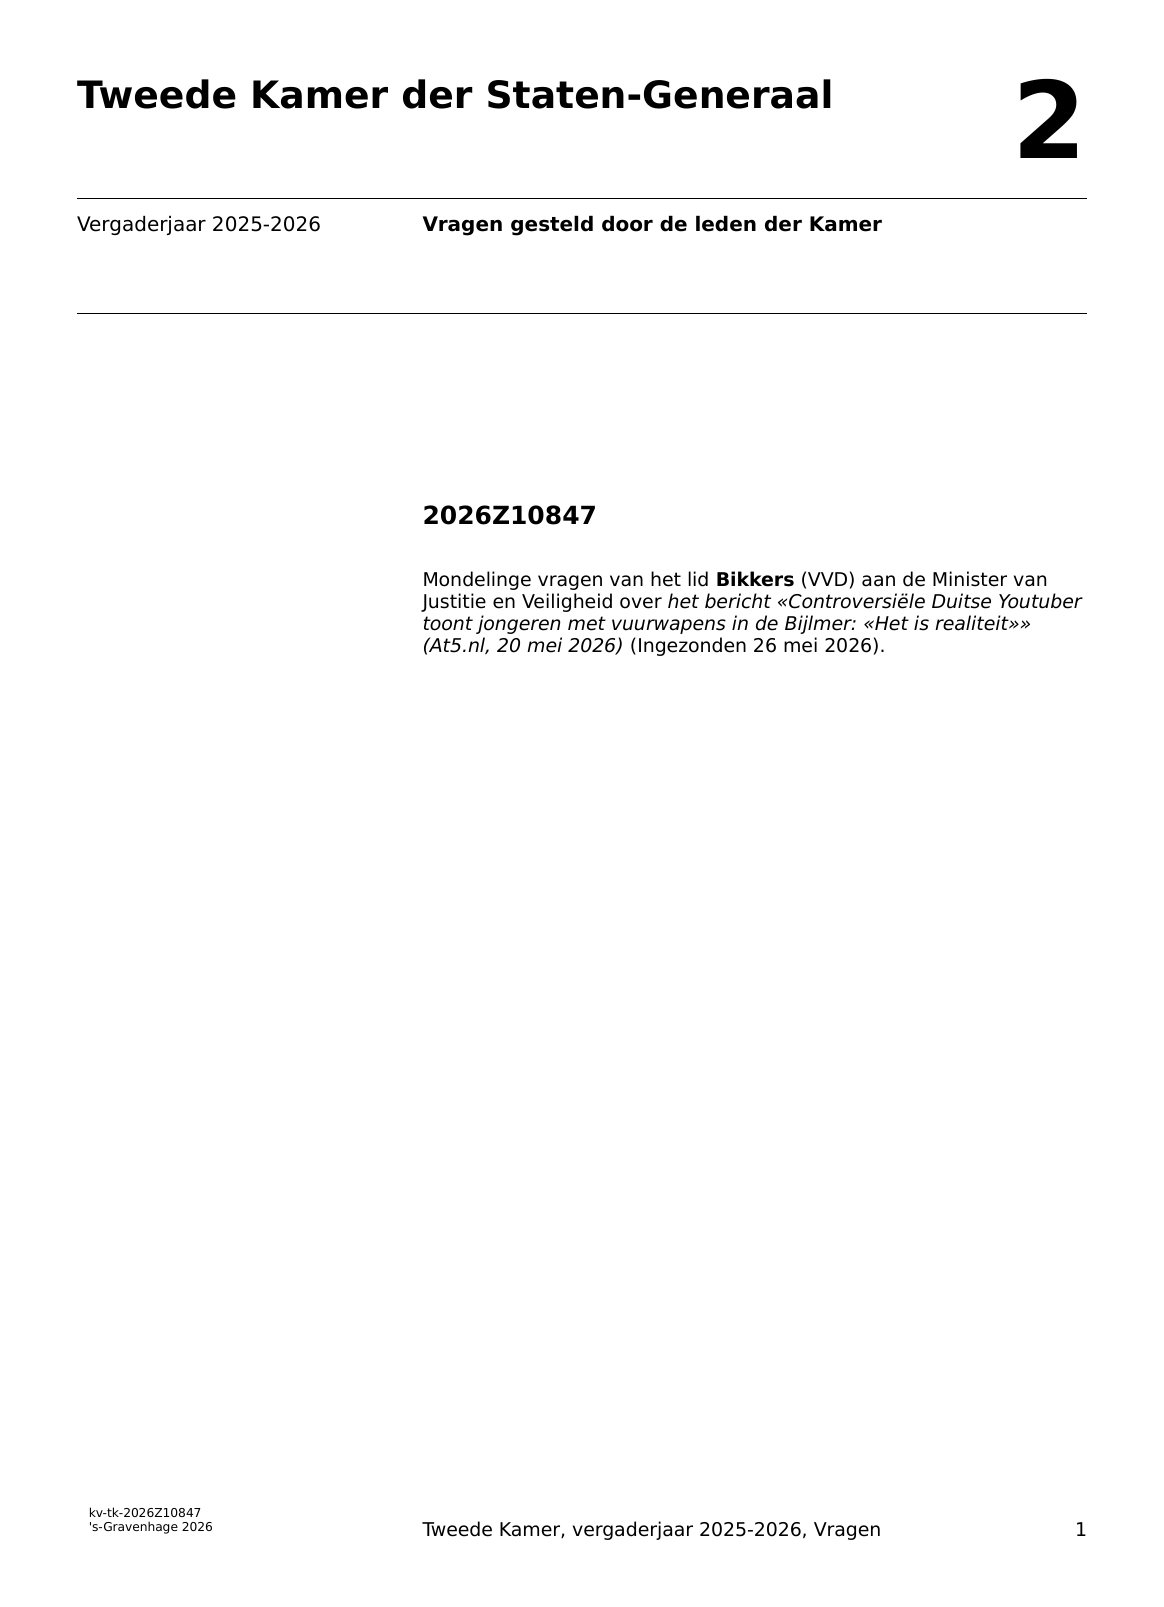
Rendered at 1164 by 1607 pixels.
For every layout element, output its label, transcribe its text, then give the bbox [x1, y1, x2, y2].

text kv-tk-2026Z10847 [88, 1506, 323, 1520]
table_cell Vergaderjaar 2025-2026 [77, 199, 422, 313]
text 's-Gravenhage 2026 [88, 1520, 323, 1534]
text 2026Z10847 [422, 501, 1087, 531]
table_header Tweede Kamer der Staten-Generaal [77, 59, 886, 198]
text Mondelinge vragen van het lid Bikkers (VVD) aan de Minister van Justitie en Veiligheid over het bericht «Controversiële Duitse Youtuber toont jongeren met vuurwapens in de Bijlmer: «Het is realiteit»» (At5.nl, 20 mei 2026) (Ingezonden 26 mei 2026). [422, 569, 1087, 657]
table_header 2 [886, 59, 1087, 198]
table_cell Vragen gesteld door de leden der Kamer [422, 199, 1087, 313]
